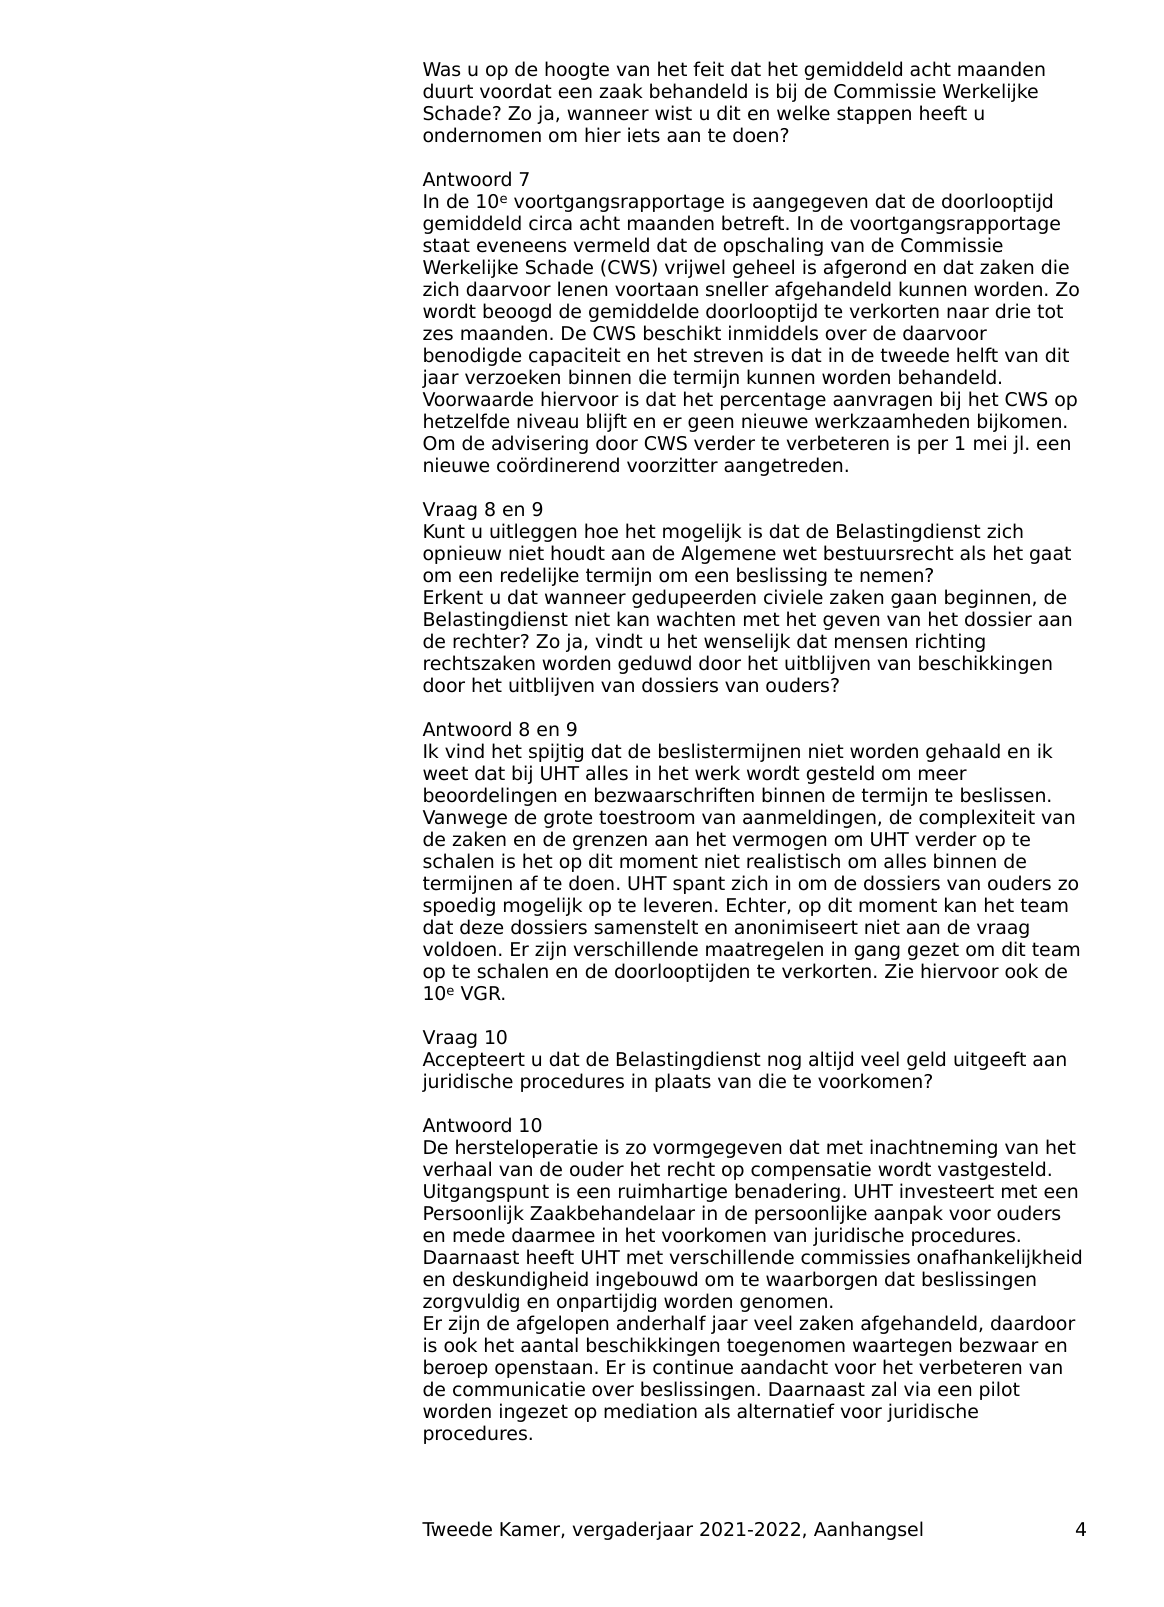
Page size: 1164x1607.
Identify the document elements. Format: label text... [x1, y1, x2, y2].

text Antwoord 10 [422, 1115, 1087, 1137]
text Kunt u uitleggen hoe het mogelijk is dat de Belastingdienst zich opnieuw niet houdt aan de Algemene wet bestuursrecht als het gaat om een redelijke termijn om een beslissing te nemen? [422, 521, 1087, 587]
text De hersteloperatie is zo vormgegeven dat met inachtneming van het verhaal van de ouder het recht op compensatie wordt vastgesteld. Uitgangspunt is een ruimhartige benadering. UHT investeert met een Persoonlijk Zaakbehandelaar in de persoonlijke aanpak voor ouders en mede daarmee in het voorkomen van juridische procedures. Daarnaast heeft UHT met verschillende commissies onafhankelijkheid en deskundigheid ingebouwd om te waarborgen dat beslissingen zorgvuldig en onpartijdig worden genomen. [422, 1137, 1087, 1313]
text Erkent u dat wanneer gedupeerden civiele zaken gaan beginnen, de Belastingdienst niet kan wachten met het geven van het dossier aan de rechter? Zo ja, vindt u het wenselijk dat mensen richting rechtszaken worden geduwd door het uitblijven van beschikkingen door het uitblijven van dossiers van ouders? [422, 587, 1087, 697]
text In de 10e voortgangsrapportage is aangegeven dat de doorlooptijd gemiddeld circa acht maanden betreft. In de voortgangsrapportage staat eveneens vermeld dat de opschaling van de Commissie Werkelijke Schade (CWS) vrijwel geheel is afgerond en dat zaken die zich daarvoor lenen voortaan sneller afgehandeld kunnen worden. Zo wordt beoogd de gemiddelde doorlooptijd te verkorten naar drie tot zes maanden. De CWS beschikt inmiddels over de daarvoor benodigde capaciteit en het streven is dat in de tweede helft van dit jaar verzoeken binnen die termijn kunnen worden behandeld. Voorwaarde hiervoor is dat het percentage aanvragen bij het CWS op hetzelfde niveau blijft en er geen nieuwe werkzaamheden bijkomen. Om de advisering door CWS verder te verbeteren is per 1 mei jl. een nieuwe coördinerend voorzitter aangetreden. [422, 191, 1087, 477]
text Vraag 10 [422, 1027, 1087, 1049]
text Antwoord 8 en 9 [422, 719, 1087, 741]
text Antwoord 7 [422, 169, 1087, 191]
text Was u op de hoogte van het feit dat het gemiddeld acht maanden duurt voordat een zaak behandeld is bij de Commissie Werkelijke Schade? Zo ja, wanneer wist u dit en welke stappen heeft u ondernomen om hier iets aan te doen? [422, 59, 1087, 147]
text Ik vind het spijtig dat de beslistermijnen niet worden gehaald en ik weet dat bij UHT alles in het werk wordt gesteld om meer beoordelingen en bezwaarschriften binnen de termijn te beslissen. Vanwege de grote toestroom van aanmeldingen, de complexiteit van de zaken en de grenzen aan het vermogen om UHT verder op te schalen is het op dit moment niet realistisch om alles binnen de termijnen af te doen. UHT spant zich in om de dossiers van ouders zo spoedig mogelijk op te leveren. Echter, op dit moment kan het team dat deze dossiers samenstelt en anonimiseert niet aan de vraag voldoen. Er zijn verschillende maatregelen in gang gezet om dit team op te schalen en de doorlooptijden te verkorten. Zie hiervoor ook de 10e VGR. [422, 741, 1087, 1005]
text Accepteert u dat de Belastingdienst nog altijd veel geld uitgeeft aan juridische procedures in plaats van die te voorkomen? [422, 1049, 1087, 1093]
text Vraag 8 en 9 [422, 499, 1087, 521]
text Er zijn de afgelopen anderhalf jaar veel zaken afgehandeld, daardoor is ook het aantal beschikkingen toegenomen waartegen bezwaar en beroep openstaan. Er is continue aandacht voor het verbeteren van de communicatie over beslissingen. Daarnaast zal via een pilot worden ingezet op mediation als alternatief voor juridische procedures. [422, 1313, 1087, 1445]
